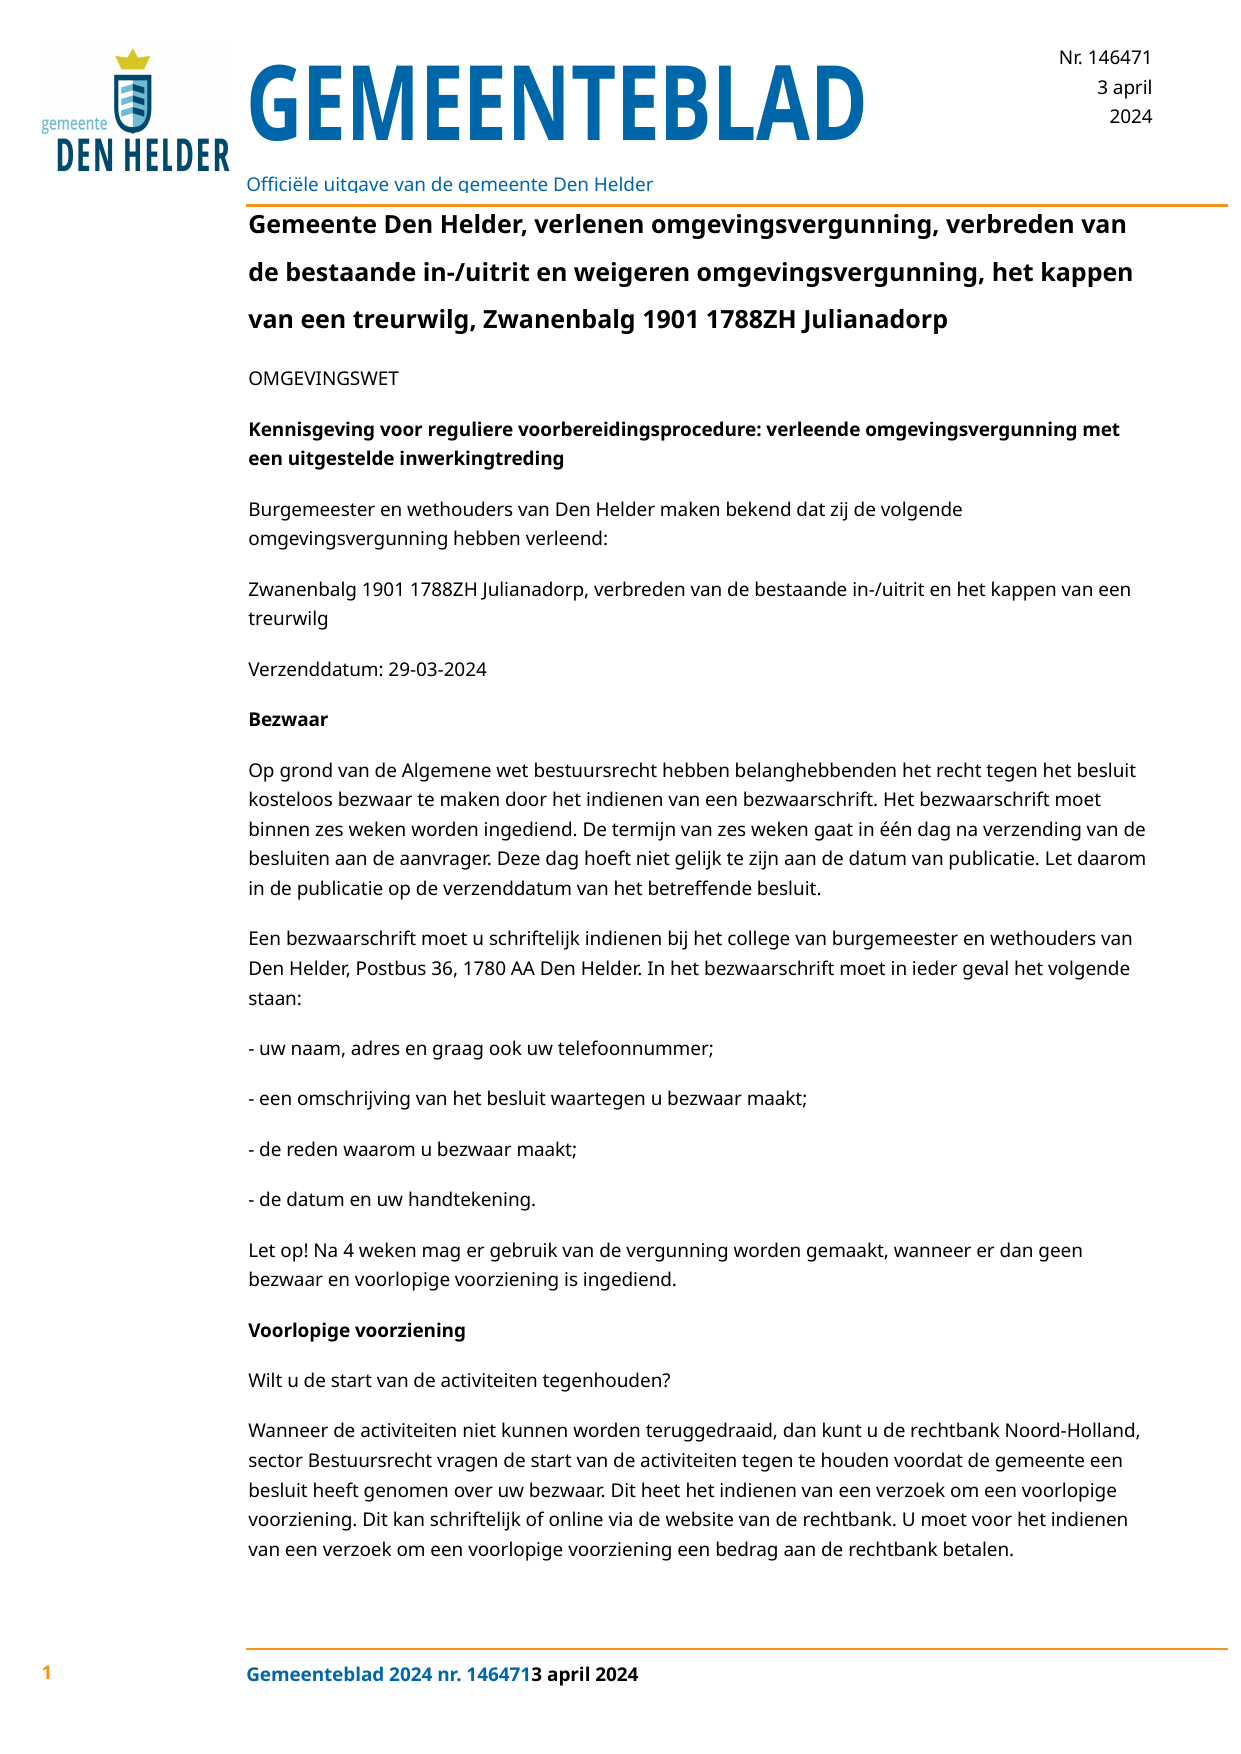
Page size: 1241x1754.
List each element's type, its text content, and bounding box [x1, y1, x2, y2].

text Verzenddatum: 29-03-2024 [248, 656, 1152, 682]
text Wilt u de start van de activiteiten tegenhouden? [248, 1367, 1152, 1393]
picture [130, 157, 135, 172]
text OMGEVINGSWET [248, 366, 1152, 391]
picture [41, 47, 231, 172]
text Gemeente Den Helder, verlenen omgevingsvergunning, verbreden van de bestaande in-/uitrit en weigeren omgevingsvergunning, het kappen van een treurwilg, Zwanenbalg 1901 1788ZH Julianadorp [248, 207, 1152, 336]
picture [63, 144, 68, 165]
text Een bezwaarschrift moet u schriftelijk indienen bij het college van burgemeester en wethouders van Den Helder, Postbus 36, 1780 AA Den Helder. In het bezwaarschrift moet in ieder geval het volgende staan: [248, 926, 1152, 1010]
text - een omschrijving van het besluit waartegen u bezwaar maakt; [248, 1086, 1152, 1111]
text - de reden waarom u bezwaar maakt; [248, 1136, 1152, 1162]
picture [100, 154, 106, 172]
text Let op! Na 4 weken mag er gebruik van de vergunning worden gemaakt, wanneer er dan geen bezwaar en voorlopige voorziening is ingediend. [248, 1237, 1152, 1292]
text Zwanenbalg 1901 1788ZH Julianadorp, verbreden van de bestaande in-/uitrit en het kappen van een treurwilg [248, 576, 1152, 631]
text - uw naam, adres en graag ook uw telefoonnummer; [248, 1035, 1152, 1061]
text Wanneer de activiteiten niet kunnen worden teruggedraaid, dan kunt u de rechtbank Noord-Holland, sector Bestuursrecht vragen de start van de activiteiten tegen te houden voordat de gemeente een besluit heeft genomen over uw bezwaar. Dit heet het indienen van een verzoek om een voorlopige voorziening. Dit kan schriftelijk of online via de website van de rechtbank. U moet voor het indienen van een verzoek om een voorlopige voorziening een bedrag aan de rechtbank betalen. [248, 1418, 1152, 1562]
picture [182, 144, 187, 165]
text Bezwaar [248, 706, 1152, 732]
text Op grond van de Algemene wet bestuursrecht hebben belanghebbenden het recht tegen het besluit kosteloos bezwaar te maken door het indienen van een bezwaarschrift. Het bezwaarschrift moet binnen zes weken worden ingediend. De termijn van zes weken gaat in één dag na verzending van de besluiten aan de aanvrager. Deze dag hoeft niet gelijk te zijn aan de datum van publicatie. Let daarom in de publicatie op de verzenddatum van het betreffende besluit. [248, 757, 1152, 901]
picture [220, 160, 224, 172]
text Voorlopige voorziening [248, 1317, 1152, 1342]
text Burgemeester en wethouders van Den Helder maken bekend dat zij de volgende omgevingsvergunning hebben verleend: [248, 496, 1152, 551]
text Kennisgeving voor reguliere voorbereidingsprocedure: verleende omgevingsvergunning met een uitgestelde inwerkingtreding [248, 416, 1152, 471]
text - de datum en uw handtekening. [248, 1186, 1152, 1212]
